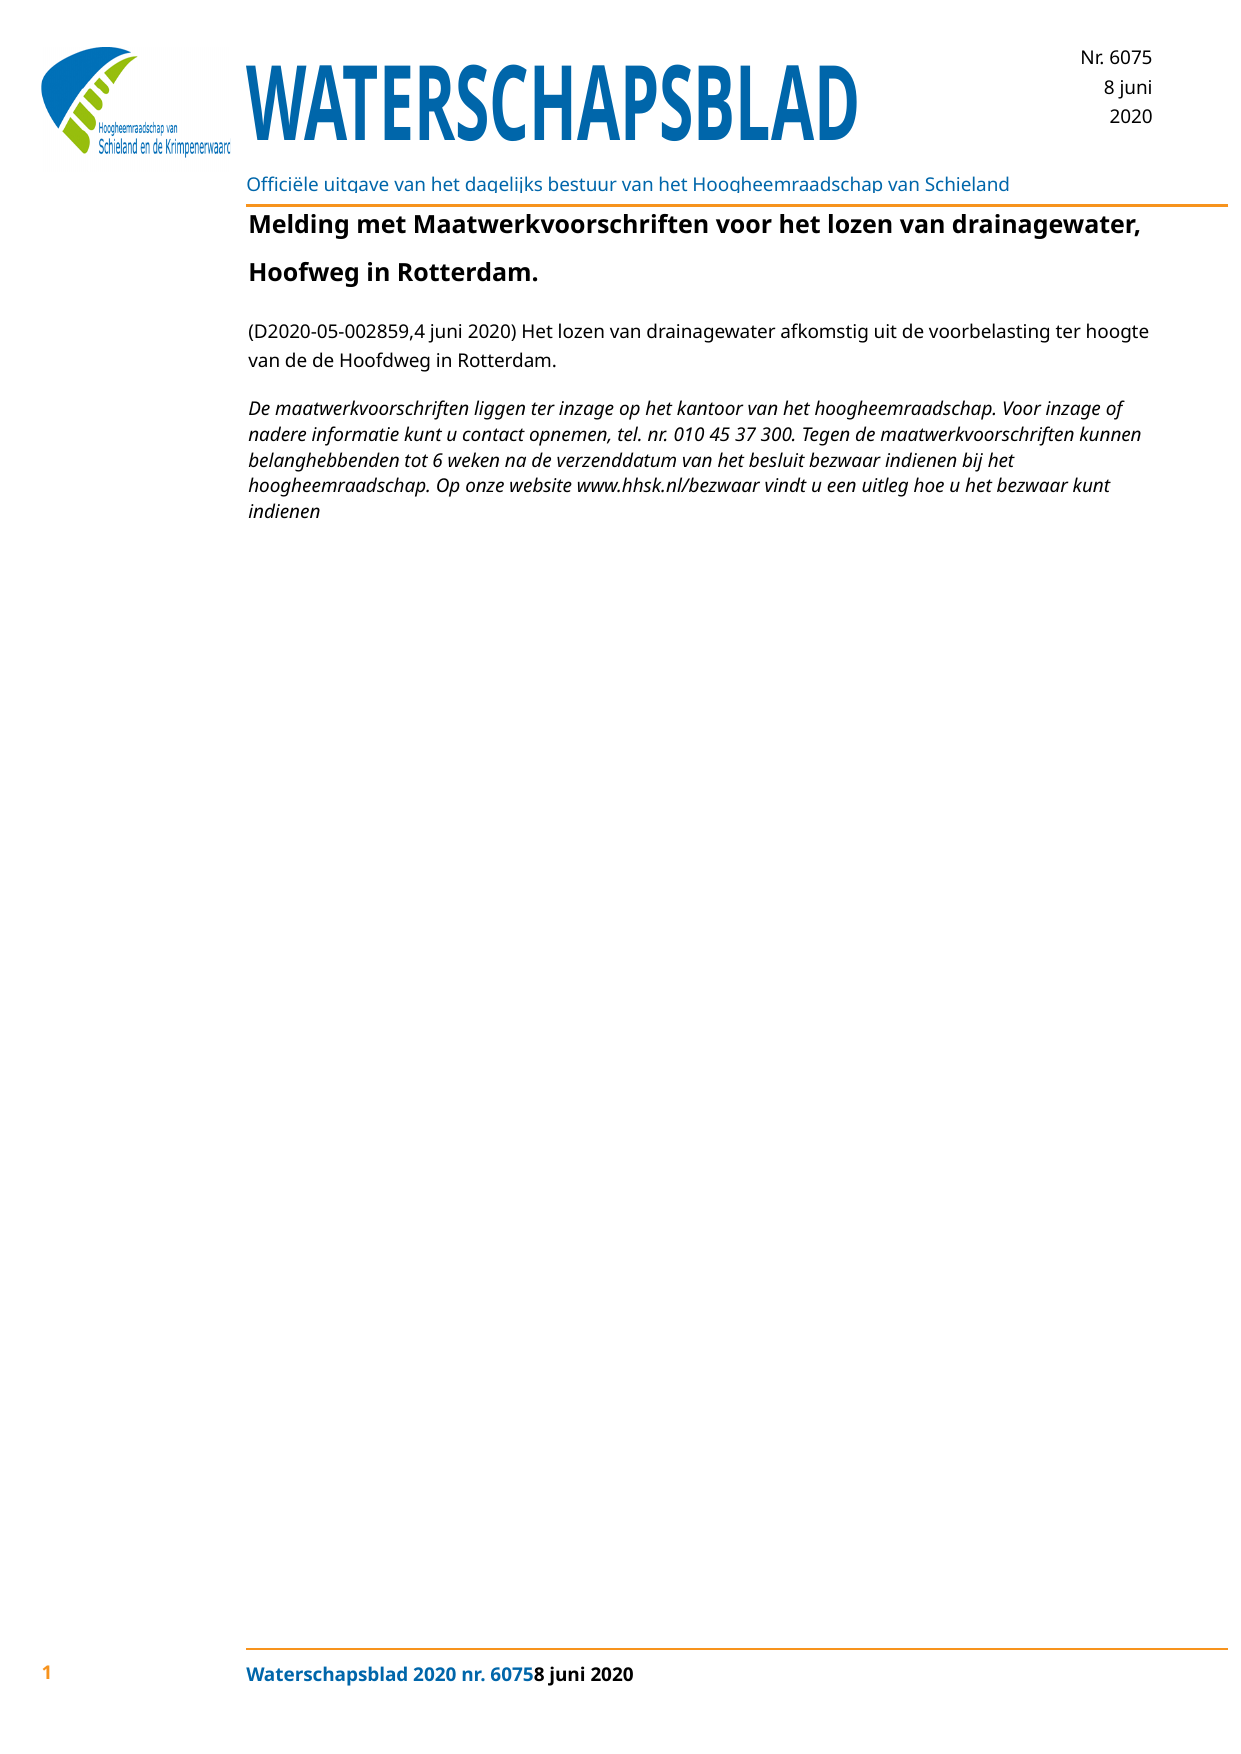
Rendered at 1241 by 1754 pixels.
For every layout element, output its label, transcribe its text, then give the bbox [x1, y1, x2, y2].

text De maatwerkvoorschriften liggen ter inzage op het kantoor van het hoogheemraadschap. Voor inzage of nadere informatie kunt u contact opnemen, tel. nr. 010 45 37 300. Tegen de maatwerkvoorschriften kunnen belanghebbenden tot 6 weken na de verzenddatum van het besluit bezwaar indienen bij het hoogheemraadschap. Op onze website www.hhsk.nl/bezwaar vindt u een uitleg hoe u het bezwaar kunt indienen [248, 395, 1152, 524]
text (D2020-05-002859,4 juni 2020) Het lozen van drainagewater afkomstig uit de voorbelasting ter hoogte van de de Hoofdweg in Rotterdam. [248, 318, 1152, 373]
picture [41, 47, 231, 172]
text Melding met Maatwerkvoorschriften voor het lozen van drainagewater, Hoofweg in Rotterdam. [248, 207, 1152, 288]
